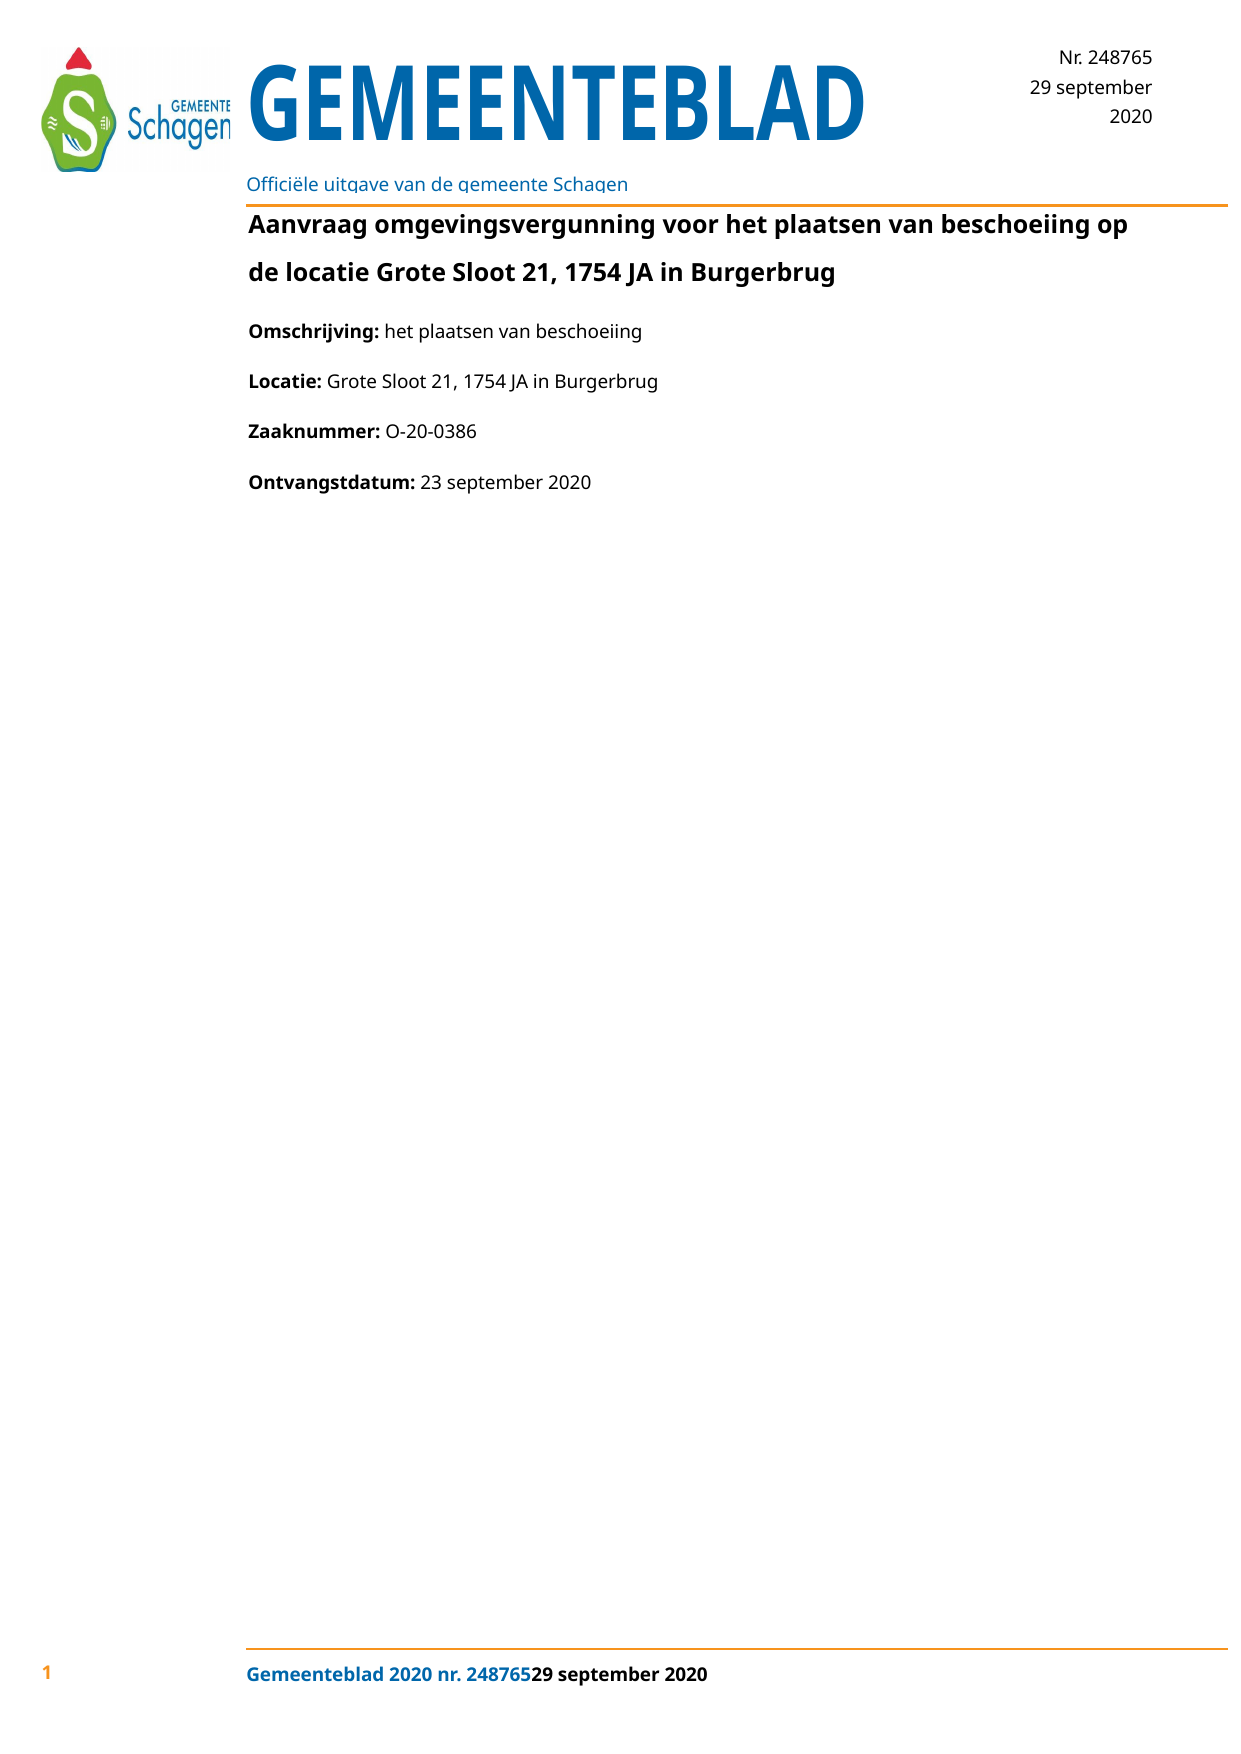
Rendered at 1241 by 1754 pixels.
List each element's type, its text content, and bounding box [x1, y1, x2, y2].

text Aanvraag omgevingsvergunning voor het plaatsen van beschoeiing op de locatie Grote Sloot 21, 1754 JA in Burgerbrug [248, 207, 1152, 288]
picture [41, 47, 231, 172]
text Locatie: Grote Sloot 21, 1754 JA in Burgerbrug [248, 368, 1152, 394]
text Zaaknummer: O-20-0386 [248, 419, 1152, 444]
text Omschrijving: het plaatsen van beschoeiing [248, 318, 1152, 344]
text Ontvangstdatum: 23 september 2020 [248, 469, 1152, 495]
